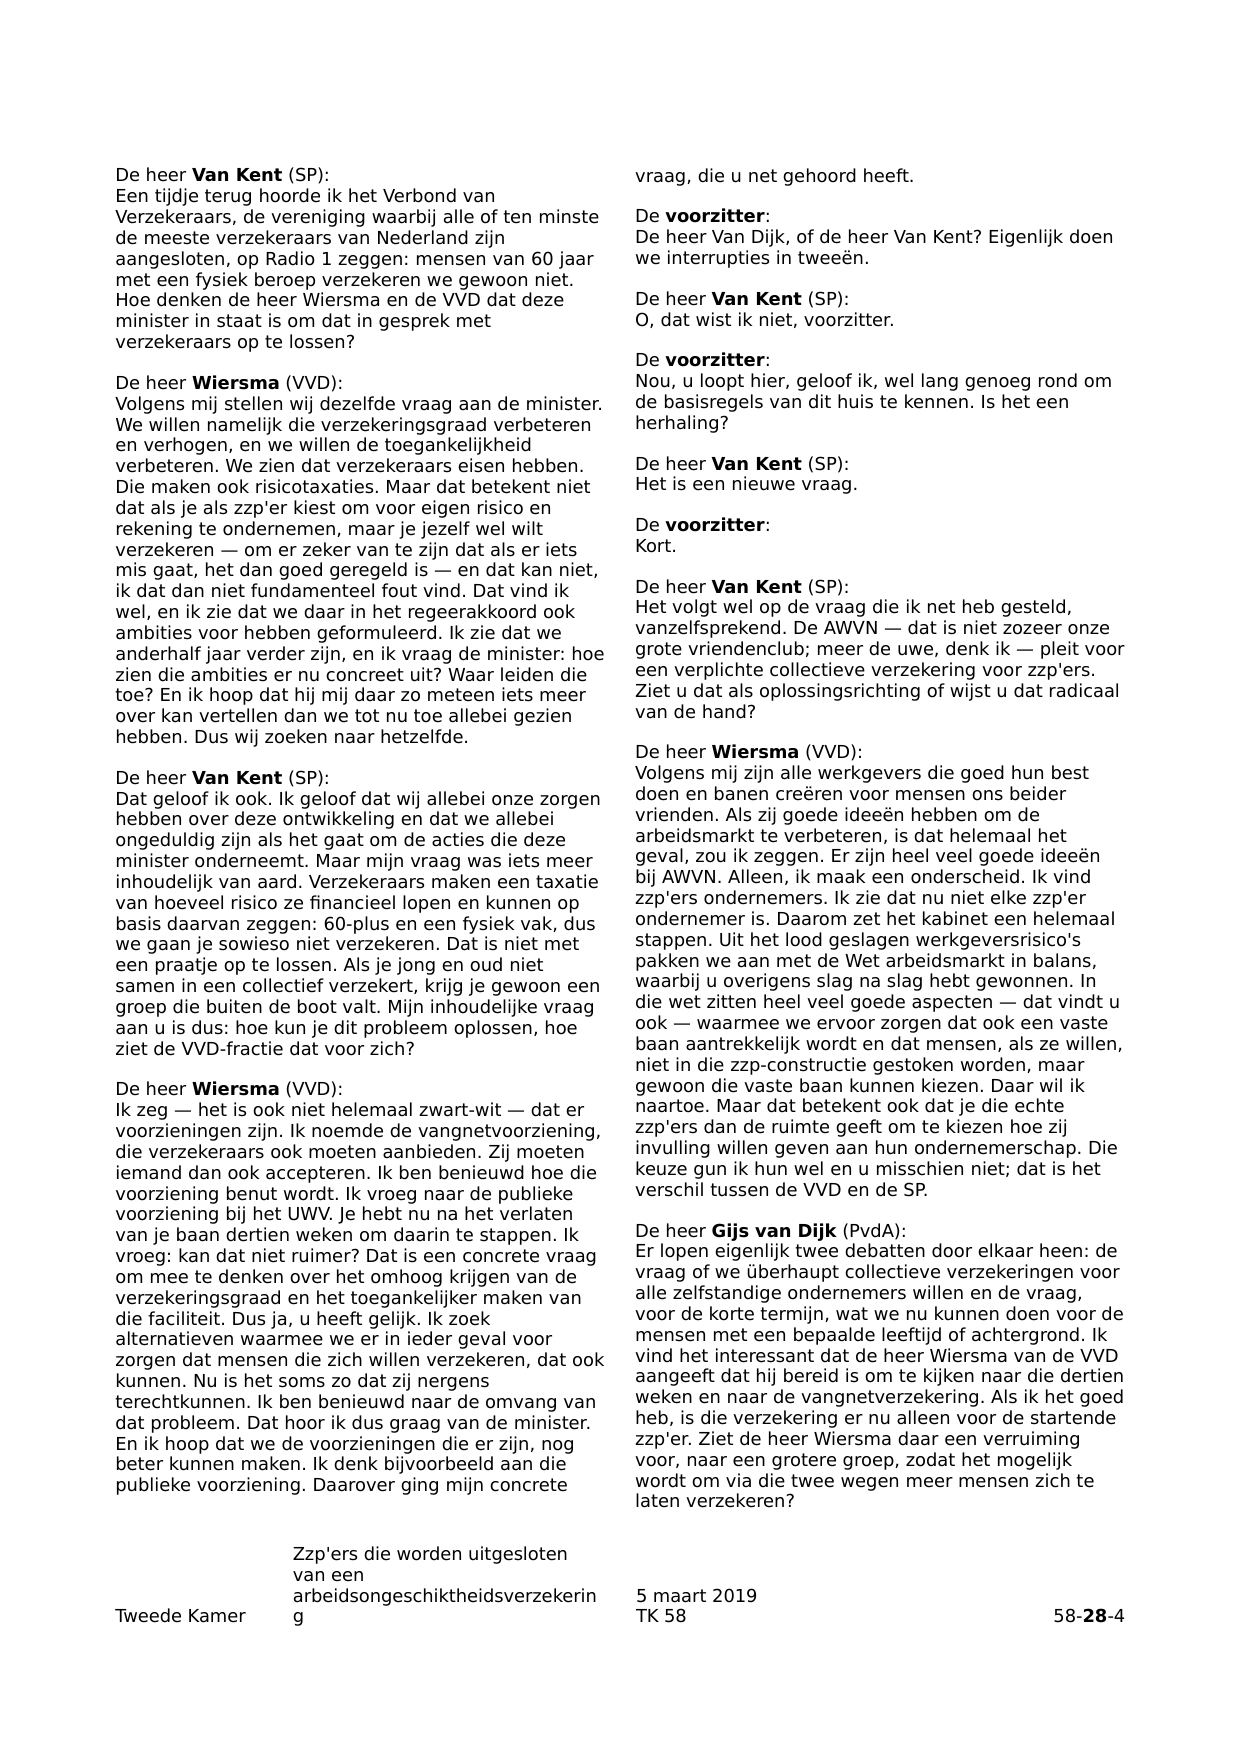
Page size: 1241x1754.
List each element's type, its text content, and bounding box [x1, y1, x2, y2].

text Het is een nieuwe vraag. [635, 474, 1125, 495]
text Ik zeg — het is ook niet helemaal zwart-wit — dat er voorzieningen zijn. Ik noemde de vangnetvoorziening, die verzekeraars ook moeten aanbieden. Zij moeten iemand dan ook accepteren. Ik ben benieuwd hoe die voorziening benut wordt. Ik vroeg naar de publieke voorziening bij het UWV. Je hebt nu na het verlaten van je baan dertien weken om daarin te stappen. Ik vroeg: kan dat niet ruimer? Dat is een concrete vraag om mee te denken over het omhoog krijgen van de verzekeringsgraad en het toegankelijker maken van die faciliteit. Dus ja, u heeft gelijk. Ik zoek alternatieven waarmee we er in ieder geval voor zorgen dat mensen die zich willen verzekeren, dat ook kunnen. Nu is het soms zo dat zij nergens terechtkunnen. Ik ben benieuwd naar de omvang van dat probleem. Dat hoor ik dus graag van de minister. En ik hoop dat we de voorzieningen die er zijn, nog beter kunnen maken. Ik denk bijvoorbeeld aan die publieke voorziening. Daarover ging mijn concrete [115, 1100, 605, 1496]
text De heer Van Kent (SP): [115, 768, 605, 788]
text De heer Van Kent (SP): [635, 576, 1125, 597]
text De heer Van Kent (SP): [635, 288, 1125, 309]
text Dat geloof ik ook. Ik geloof dat wij allebei onze zorgen hebben over deze ontwikkeling en dat we allebei ongeduldig zijn als het gaat om de acties die deze minister onderneemt. Maar mijn vraag was iets meer inhoudelijk van aard. Verzekeraars maken een taxatie van hoeveel risico ze financieel lopen en kunnen op basis daarvan zeggen: 60-plus en een fysiek vak, dus we gaan je sowieso niet verzekeren. Dat is niet met een praatje op te lossen. Als je jong en oud niet samen in een collectief verzekert, krijg je gewoon een groep die buiten de boot valt. Mijn inhoudelijke vraag aan u is dus: hoe kun je dit probleem oplossen, hoe ziet de VVD-fractie dat voor zich? [115, 788, 605, 1059]
text O, dat wist ik niet, voorzitter. [635, 309, 1125, 330]
text Volgens mij stellen wij dezelfde vraag aan de minister. We willen namelijk die verzekeringsgraad verbeteren en verhogen, en we willen de toegankelijkheid verbeteren. We zien dat verzekeraars eisen hebben. Die maken ook risicotaxaties. Maar dat betekent niet dat als je als zzp'er kiest om voor eigen risico en rekening te ondernemen, maar je jezelf wel wilt verzekeren — om er zeker van te zijn dat als er iets mis gaat, het dan goed geregeld is — en dat kan niet, ik dat dan niet fundamenteel fout vind. Dat vind ik wel, en ik zie dat we daar in het regeerakkoord ook ambities voor hebben geformuleerd. Ik zie dat we anderhalf jaar verder zijn, en ik vraag de minister: hoe zien die ambities er nu concreet uit? Waar leiden die toe? En ik hoop dat hij mij daar zo meteen iets meer over kan vertellen dan we tot nu toe allebei gezien hebben. Dus wij zoeken naar hetzelfde. [115, 393, 605, 748]
text De voorzitter: [635, 515, 1125, 536]
text De voorzitter: [635, 350, 1125, 371]
text De voorzitter: [635, 206, 1125, 227]
text Een tijdje terug hoorde ik het Verbond van Verzekeraars, de vereniging waarbij alle of ten minste de meeste verzekeraars van Nederland zijn aangesloten, op Radio 1 zeggen: mensen van 60 jaar met een fysiek beroep verzekeren we gewoon niet. Hoe denken de heer Wiersma en de VVD dat deze minister in staat is om dat in gesprek met verzekeraars op te lossen? [115, 186, 605, 353]
text De heer Wiersma (VVD): [635, 742, 1125, 763]
text De heer Van Kent (SP): [635, 453, 1125, 474]
text Er lopen eigenlijk twee debatten door elkaar heen: de vraag of we überhaupt collectieve verzekeringen voor alle zelfstandige ondernemers willen en de vraag, voor de korte termijn, wat we nu kunnen doen voor de mensen met een bepaalde leeftijd of achtergrond. Ik vind het interessant dat de heer Wiersma van de VVD aangeeft dat hij bereid is om te kijken naar die dertien weken en naar de vangnetverzekering. Als ik het goed heb, is die verzekering er nu alleen voor de startende zzp'er. Ziet de heer Wiersma daar een verruiming voor, naar een grotere groep, zodat het mogelijk wordt om via die twee wegen meer mensen zich te laten verzekeren? [635, 1241, 1125, 1512]
text De heer Wiersma (VVD): [115, 373, 605, 393]
text De heer Gijs van Dijk (PvdA): [635, 1220, 1125, 1241]
text Het volgt wel op de vraag die ik net heb gesteld, vanzelfsprekend. De AWVN — dat is niet zozeer onze grote vriendenclub; meer de uwe, denk ik — pleit voor een verplichte collectieve verzekering voor zzp'ers. Ziet u dat als oplossingsrichting of wijst u dat radicaal van de hand? [635, 597, 1125, 722]
text Kort. [635, 536, 1125, 556]
text Volgens mij zijn alle werkgevers die goed hun best doen en banen creëren voor mensen ons beider vrienden. Als zij goede ideeën hebben om de arbeidsmarkt te verbeteren, is dat helemaal het geval, zou ik zeggen. Er zijn heel veel goede ideeën bij AWVN. Alleen, ik maak een onderscheid. Ik vind zzp'ers ondernemers. Ik zie dat nu niet elke zzp'er ondernemer is. Daarom zet het kabinet een helemaal stappen. Uit het lood geslagen werkgeversrisico's pakken we aan met de Wet arbeidsmarkt in balans, waarbij u overigens slag na slag hebt gewonnen. In die wet zitten heel veel goede aspecten — dat vindt u ook — waarmee we ervoor zorgen dat ook een vaste baan aantrekkelijk wordt en dat mensen, als ze willen, niet in die zzp-constructie gestoken worden, maar gewoon die vaste baan kunnen kiezen. Daar wil ik naartoe. Maar dat betekent ook dat je die echte zzp'ers dan de ruimte geeft om te kiezen hoe zij invulling willen geven aan hun ondernemerschap. Die keuze gun ik hun wel en u misschien niet; dat is het verschil tussen de VVD en de SP. [635, 763, 1125, 1200]
text vraag, die u net gehoord heeft. [635, 165, 1125, 186]
text De heer Wiersma (VVD): [115, 1079, 605, 1100]
text De heer Van Kent (SP): [115, 165, 605, 186]
text Nou, u loopt hier, geloof ik, wel lang genoeg rond om de basisregels van dit huis te kennen. Is het een herhaling? [635, 371, 1125, 433]
text De heer Van Dijk, of de heer Van Kent? Eigenlijk doen we interrupties in tweeën. [635, 227, 1125, 268]
